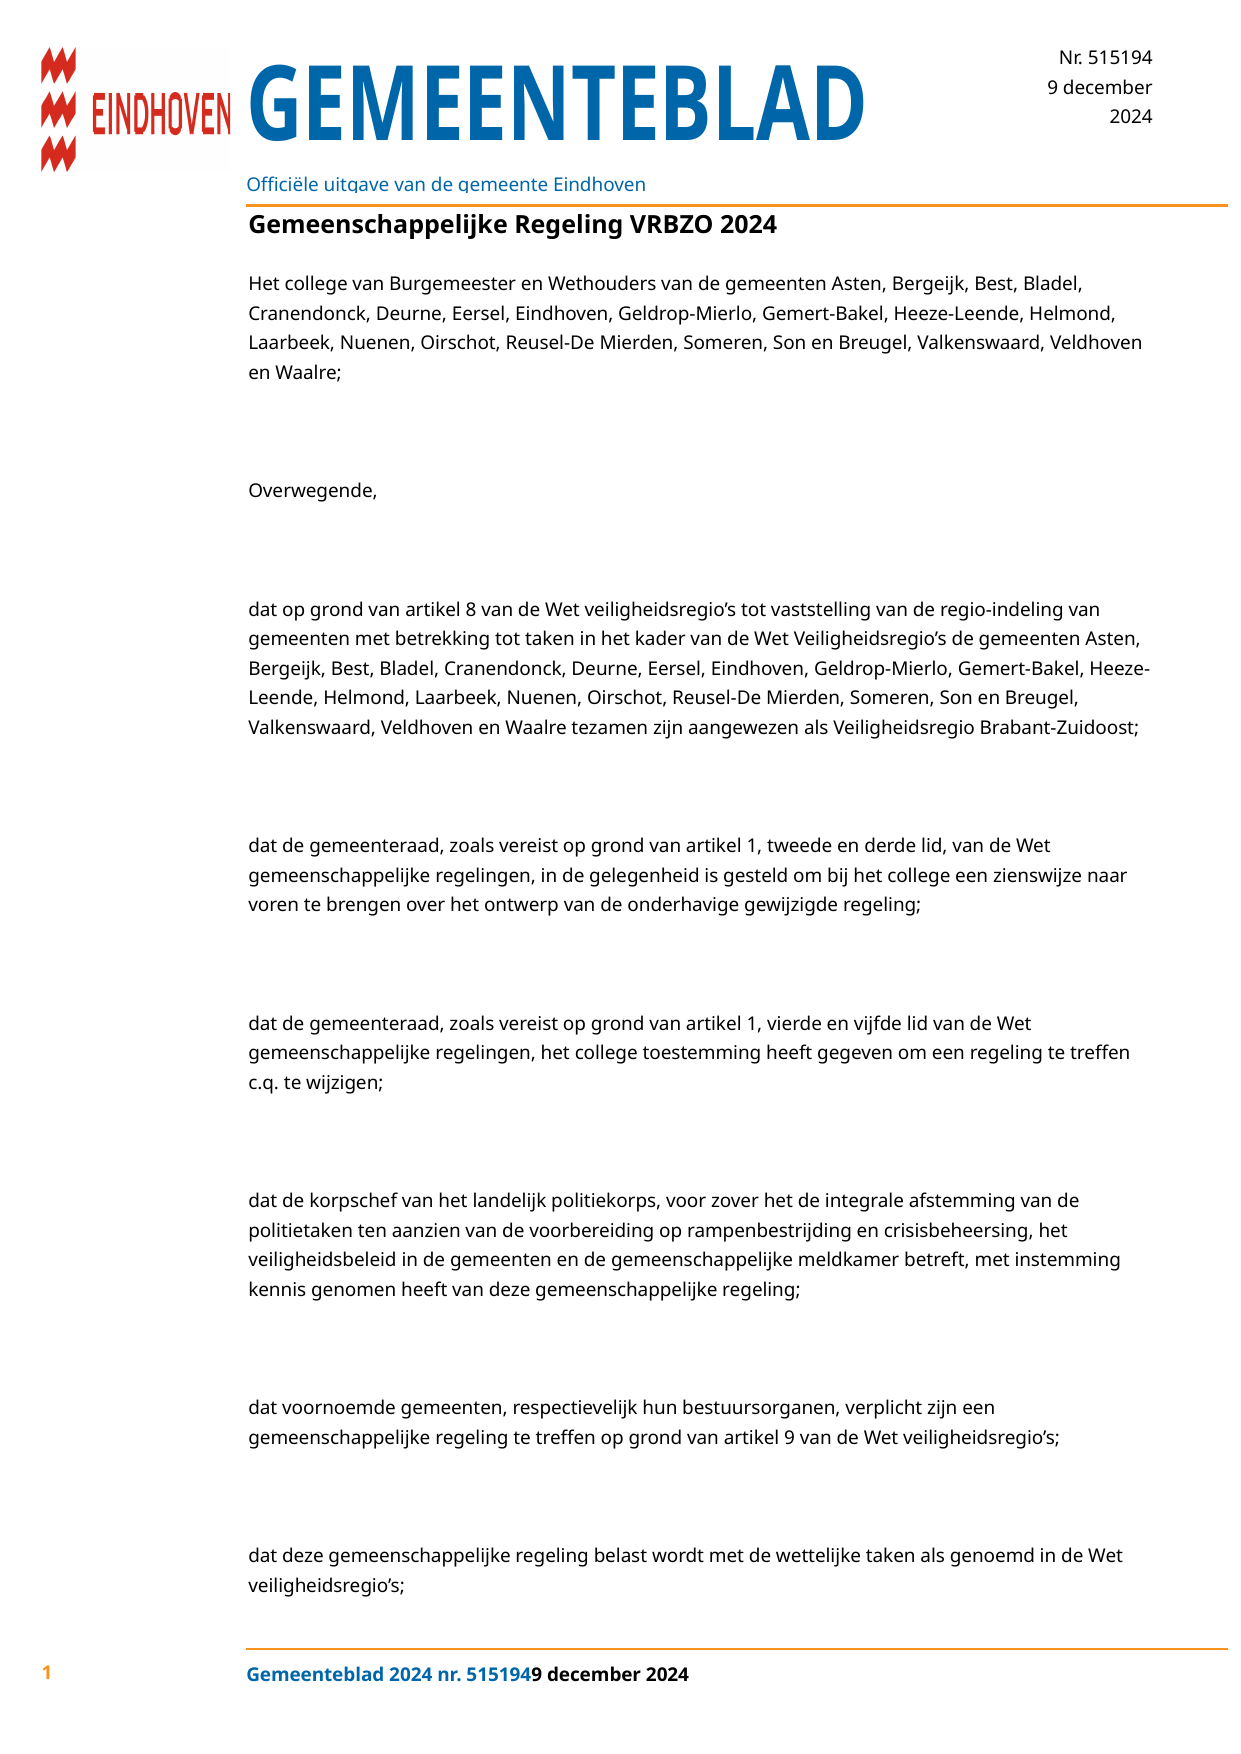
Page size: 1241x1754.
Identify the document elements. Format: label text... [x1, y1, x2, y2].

text Het college van Burgemeester en Wethouders van de gemeenten Asten, Bergeijk, Best, Bladel, Cranendonck, Deurne, Eersel, Eindhoven, Geldrop-Mierlo, Gemert-Bakel, Heeze-Leende, Helmond, Laarbeek, Nuenen, Oirschot, Reusel-De Mierden, Someren, Son en Breugel, Valkenswaard, Veldhoven en Waalre; [248, 270, 1152, 385]
text dat voornoemde gemeenten, respectievelijk hun bestuursorganen, verplicht zijn een gemeenschappelijke regeling te treffen op grond van artikel 9 van de Wet veiligheidsregio’s; [248, 1394, 1152, 1450]
text dat de gemeenteraad, zoals vereist op grond van artikel 1, tweede en derde lid, van de Wet gemeenschappelijke regelingen, in de gelegenheid is gesteld om bij het college een zienswijze naar voren te brengen over het ontwerp van de onderhavige gewijzigde regeling; [248, 832, 1152, 917]
text dat deze gemeenschappelijke regeling belast wordt met de wettelijke taken als genoemd in de Wet veiligheidsregio’s; [248, 1542, 1152, 1598]
text dat op grond van artikel 8 van de Wet veiligheidsregio’s tot vaststelling van de regio-indeling van gemeenten met betrekking tot taken in het kader van de Wet Veiligheidsregio’s de gemeenten Asten, Bergeijk, Best, Bladel, Cranendonck, Deurne, Eersel, Eindhoven, Geldrop-Mierlo, Gemert-Bakel, Heeze-Leende, Helmond, Laarbeek, Nuenen, Oirschot, Reusel-De Mierden, Someren, Son en Breugel, Valkenswaard, Veldhoven en Waalre tezamen zijn aangewezen als Veiligheidsregio Brabant-Zuidoost; [248, 596, 1152, 740]
picture [41, 47, 231, 172]
text ​​Gemeenschappelijke Regeling VRBZO 2024​ [248, 207, 1152, 241]
text dat de gemeenteraad, zoals vereist op grond van artikel 1, vierde en vijfde lid van de Wet gemeenschappelijke regelingen, het college toestemming heeft gegeven om een regeling te treffen c.q. te wijzigen; [248, 1010, 1152, 1095]
text dat de korpschef van het landelijk politiekorps, voor zover het de integrale afstemming van de politietaken ten aanzien van de voorbereiding op rampenbestrijding en crisisbeheersing, het veiligheidsbeleid in de gemeenten en de gemeenschappelijke meldkamer betreft, met instemming kennis genomen heeft van deze gemeenschappelijke regeling; [248, 1187, 1152, 1302]
text Overwegende, [248, 477, 1152, 503]
